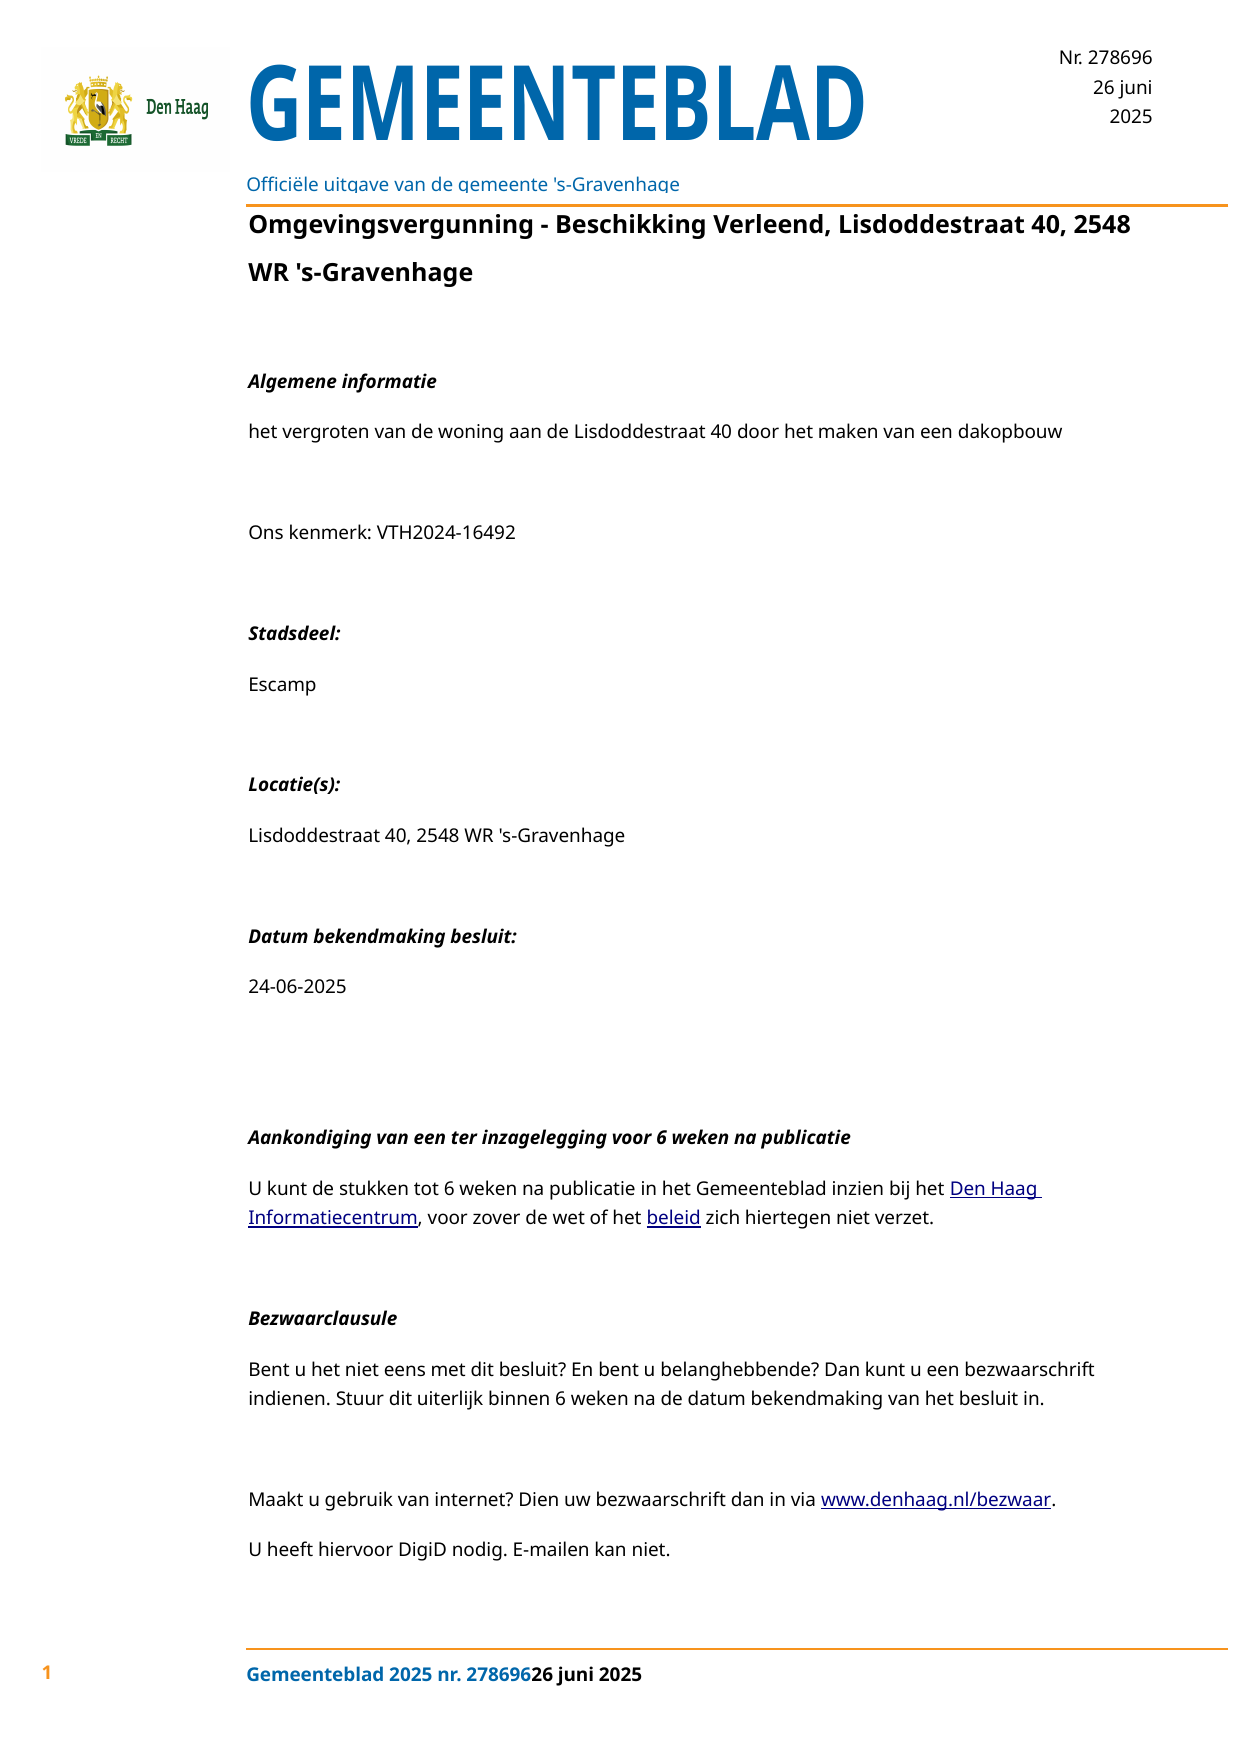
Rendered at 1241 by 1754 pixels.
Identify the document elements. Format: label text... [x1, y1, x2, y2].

text Omgevingsvergunning - Beschikking Verleend, Lisdoddestraat 40, 2548 WR 's-Gravenhage [248, 207, 1152, 288]
text U kunt de stukken tot 6 weken na publicatie in het Gemeenteblad inzien bij het Den Haag Informatiecentrum, voor zover de wet of het beleid zich hiertegen niet verzet. [248, 1175, 1152, 1230]
text Datum bekendmaking besluit: [248, 923, 1152, 949]
text Locatie(s): [248, 772, 1152, 797]
text Maakt u gebruik van internet? Dien uw bezwaarschrift dan in via www.denhaag.nl/bezwaar. [248, 1486, 1152, 1512]
text Stadsdeel: [248, 620, 1152, 646]
text Bezwaarclausule [248, 1305, 1152, 1331]
text Ons kenmerk: VTH2024-16492 [248, 519, 1152, 545]
text U heeft hiervoor DigiD nodig. E-mailen kan niet. [248, 1537, 1152, 1562]
text Aankondiging van een ter inzagelegging voor 6 weken na publicatie [248, 1124, 1152, 1150]
text Escamp [248, 671, 1152, 697]
picture [41, 47, 231, 172]
text het vergroten van de woning aan de Lisdoddestraat 40 door het maken van een dakopbouw [248, 419, 1152, 444]
text Bent u het niet eens met dit besluit? En bent u belanghebbende? Dan kunt u een bezwaarschrift indienen. Stuur dit uiterlijk binnen 6 weken na de datum bekendmaking van het besluit in. [248, 1356, 1152, 1411]
text Algemene informatie [248, 368, 1152, 394]
text 24-06-2025 [248, 973, 1152, 999]
text Lisdoddestraat 40, 2548 WR 's-Gravenhage [248, 822, 1152, 848]
